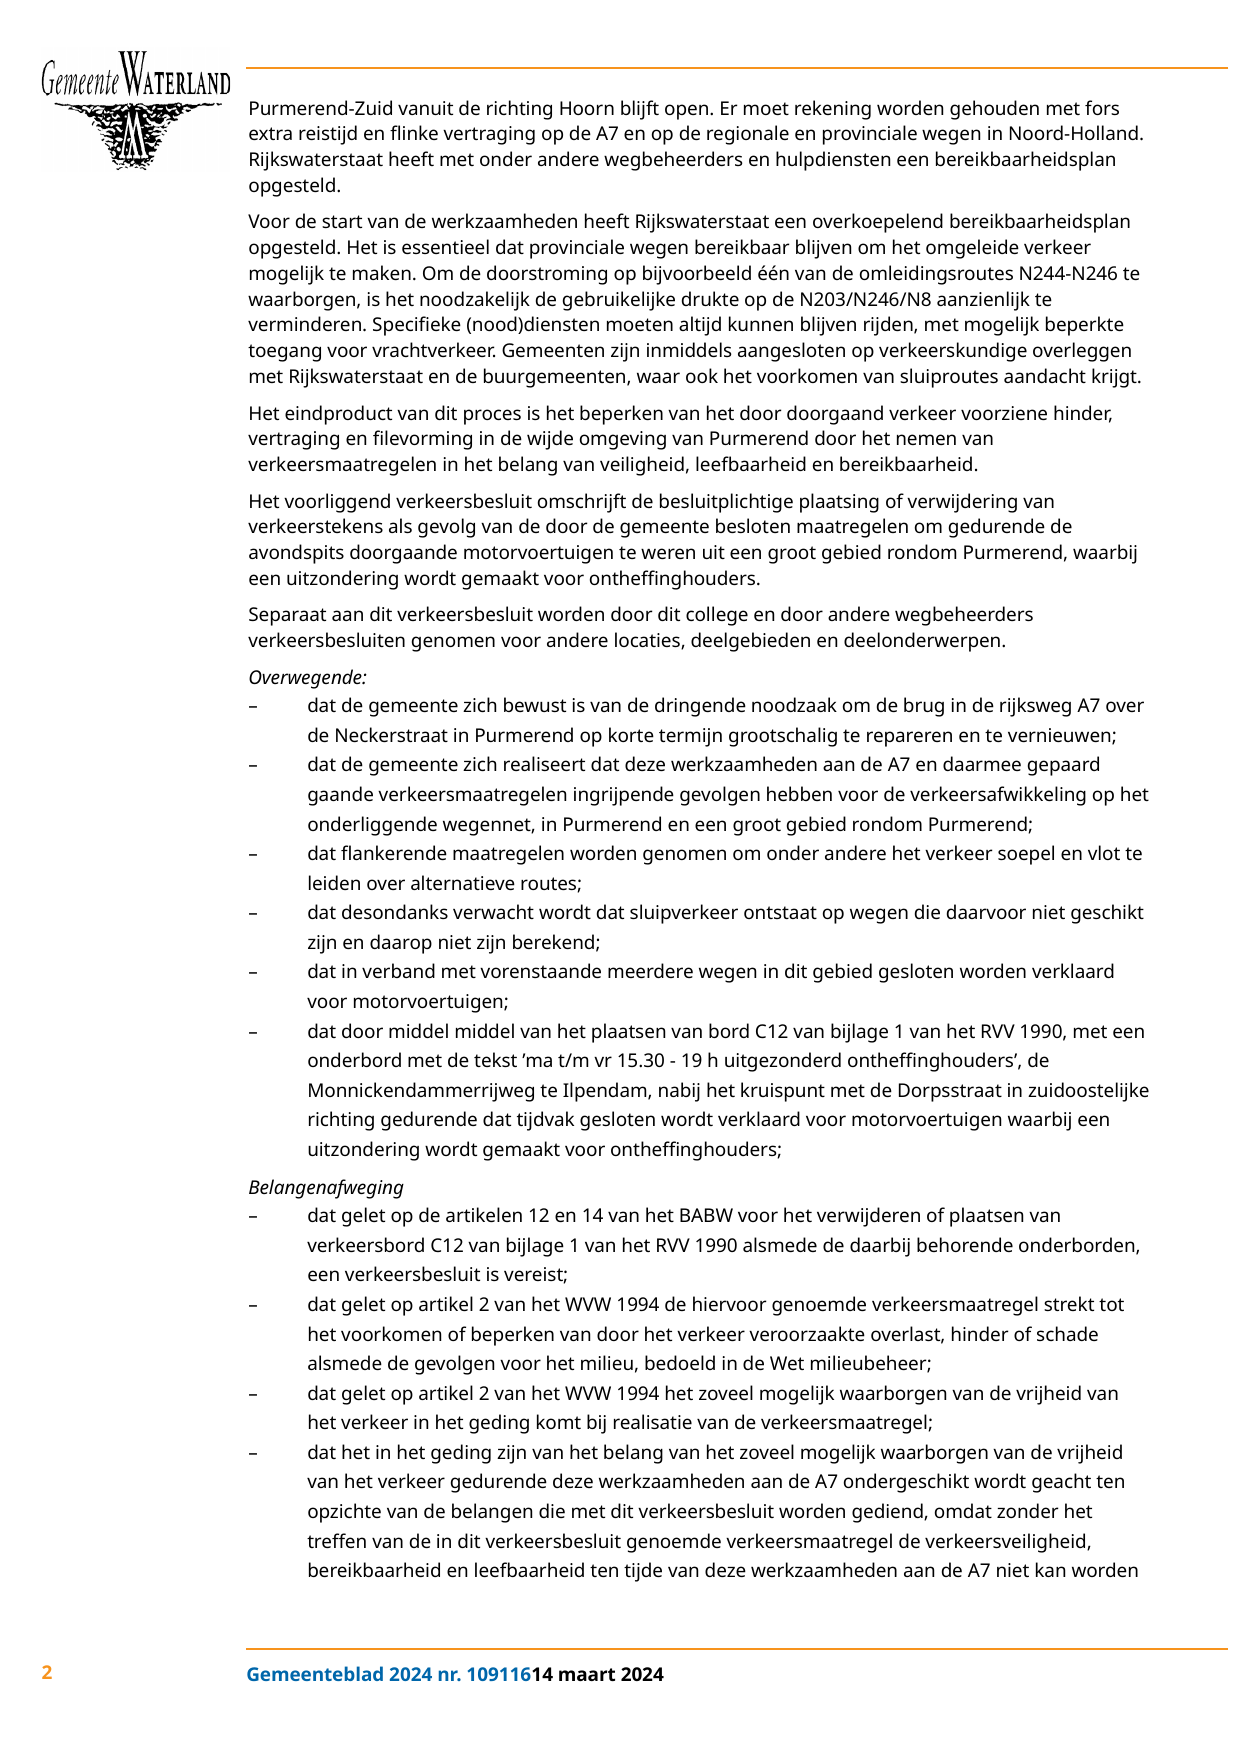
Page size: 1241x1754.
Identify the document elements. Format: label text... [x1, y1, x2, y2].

picture [41, 47, 231, 172]
text Overwegende: [248, 664, 1152, 690]
text Het eindproduct van dit proces is het beperken van het door doorgaand verkeer voorziene hinder, vertraging en filevorming in de wijde omgeving van Purmerend door het nemen van verkeersmaatregelen in het belang van veiligheid, leefbaarheid en bereikbaarheid. [248, 400, 1152, 477]
text Separaat aan dit verkeersbesluit worden door dit college en door andere wegbeheerders verkeersbesluiten genomen voor andere locaties, deelgebieden en deelonderwerpen. [248, 602, 1152, 653]
list dat desondanks verwacht wordt dat sluipverkeer ontstaat op wegen die daarvoor niet geschikt zijn en daarop niet zijn berekend; [248, 899, 1152, 955]
list dat de gemeente zich bewust is van de dringende noodzaak om de brug in de rijksweg A7 over de Neckerstraat in Purmerend op korte termijn grootschalig te repareren en te vernieuwen; [248, 692, 1152, 748]
text Purmerend-Zuid vanuit de richting Hoorn blijft open. Er moet rekening worden gehouden met fors extra reistijd en flinke vertraging op de A7 en op de regionale en provinciale wegen in Noord-Holland. Rijkswaterstaat heeft met onder andere wegbeheerders en hulpdiensten een bereikbaarheidsplan opgesteld. [248, 95, 1152, 198]
list dat gelet op de artikelen 12 en 14 van het BABW voor het verwijderen of plaatsen van verkeersbord C12 van bijlage 1 van het RVV 1990 alsmede de daarbij behorende onderborden, een verkeersbesluit is vereist; [248, 1202, 1152, 1287]
text Voor de start van de werkzaamheden heeft Rijkswaterstaat een overkoepelend bereikbaarheidsplan opgesteld. Het is essentieel dat provinciale wegen bereikbaar blijven om het omgeleide verkeer mogelijk te maken. Om de doorstroming op bijvoorbeeld één van de omleidingsroutes N244-N246 te waarborgen, is het noodzakelijk de gebruikelijke drukte op de N203/N246/N8 aanzienlijk te verminderen. Specifieke (nood)diensten moeten altijd kunnen blijven rijden, met mogelijk beperkte toegang voor vrachtverkeer. Gemeenten zijn inmiddels aangesloten op verkeerskundige overleggen met Rijkswaterstaat en de buurgemeenten, waar ook het voorkomen van sluiproutes aandacht krijgt. [248, 209, 1152, 389]
list dat gelet op artikel 2 van het WVW 1994 het zoveel mogelijk waarborgen van de vrijheid van het verkeer in het geding komt bij realisatie van de verkeersmaatregel; [248, 1380, 1152, 1435]
list dat gelet op artikel 2 van het WVW 1994 de hiervoor genoemde verkeersmaatregel strekt tot het voorkomen of beperken van door het verkeer veroorzaakte overlast, hinder of schade alsmede de gevolgen voor het milieu, bedoeld in de Wet milieubeheer; [248, 1291, 1152, 1376]
list dat in verband met vorenstaande meerdere wegen in dit gebied gesloten worden verklaard voor motorvoertuigen; [248, 959, 1152, 1014]
list dat de gemeente zich realiseert dat deze werkzaamheden aan de A7 en daarmee gepaard gaande verkeersmaatregelen ingrijpende gevolgen hebben voor de verkeersafwikkeling op het onderliggende wegennet, in Purmerend en een groot gebied rondom Purmerend; [248, 752, 1152, 836]
list dat flankerende maatregelen worden genomen om onder andere het verkeer soepel en vlot te leiden over alternatieve routes; [248, 840, 1152, 896]
list dat door middel middel van het plaatsen van bord C12 van bijlage 1 van het RVV 1990, met een onderbord met de tekst ’ma t/m vr 15.30 - 19 h uitgezonderd ontheffinghouders’, de Monnickendammerrijweg te Ilpendam, nabij het kruispunt met de Dorpsstraat in zuidoostelijke richting gedurende dat tijdvak gesloten wordt verklaard voor motorvoertuigen waarbij een uitzondering wordt gemaakt voor ontheffinghouders; [248, 1018, 1152, 1162]
list dat het in het geding zijn van het belang van het zoveel mogelijk waarborgen van de vrijheid van het verkeer gedurende deze werkzaamheden aan de A7 ondergeschikt wordt geacht ten opzichte van de belangen die met dit verkeersbesluit worden gediend, omdat zonder het treffen van de in dit verkeersbesluit genoemde verkeersmaatregel de verkeersveiligheid, bereikbaarheid en leefbaarheid ten tijde van deze werkzaamheden aan de A7 niet kan worden [248, 1439, 1152, 1583]
text Het voorliggend verkeersbesluit omschrijft de besluitplichtige plaatsing of verwijdering van verkeerstekens als gevolg van de door de gemeente besloten maatregelen om gedurende de avondspits doorgaande motorvoertuigen te weren uit een groot gebied rondom Purmerend, waarbij een uitzondering wordt gemaakt voor ontheffinghouders. [248, 488, 1152, 591]
text Belangenafweging [248, 1174, 1152, 1200]
